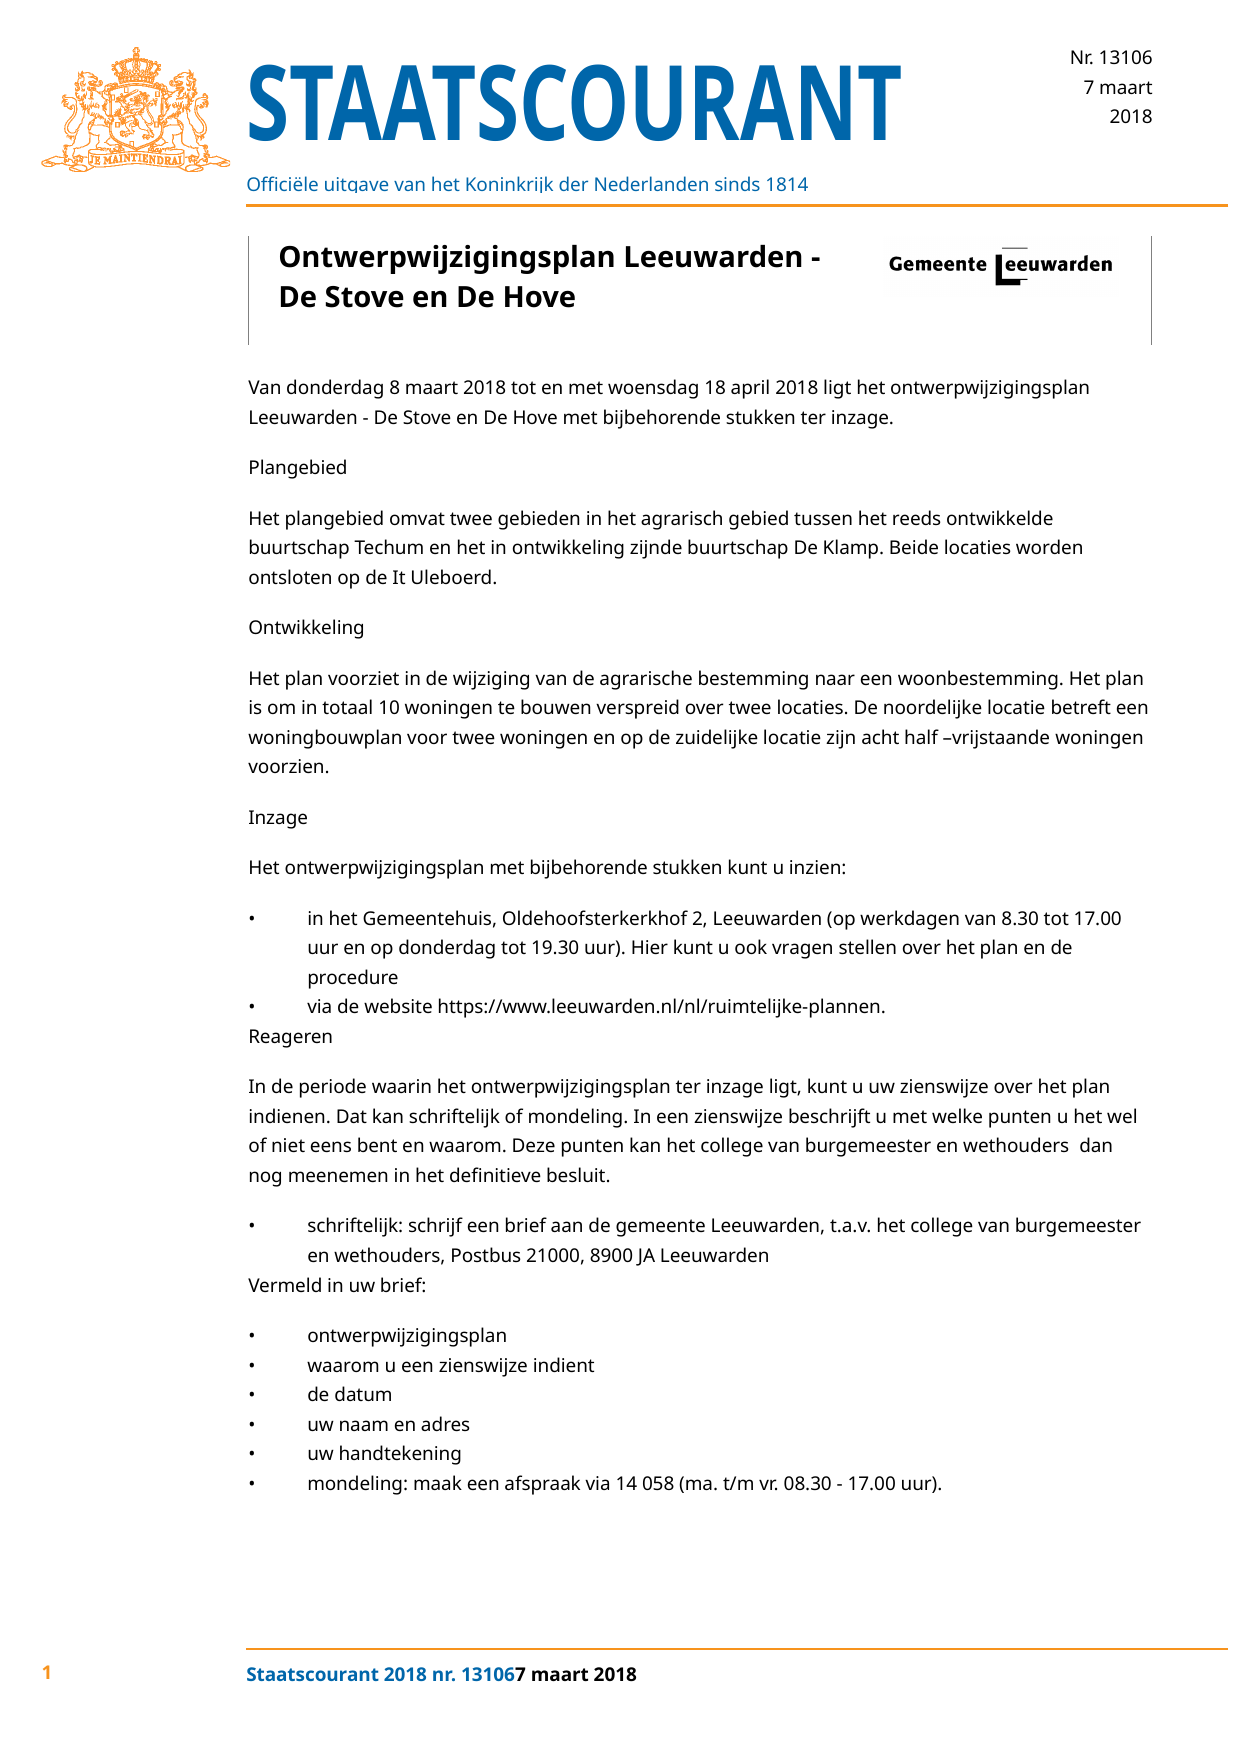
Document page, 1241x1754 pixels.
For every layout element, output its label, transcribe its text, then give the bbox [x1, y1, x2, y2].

list de datum [248, 1381, 1152, 1407]
picture [41, 47, 231, 172]
picture [882, 236, 1119, 297]
list schriftelijk: schrijf een brief aan de gemeente Leeuwarden, t.a.v. het college van burgemeester en wethouders, Postbus 21000, 8900 JA Leeuwarden [248, 1213, 1152, 1268]
list uw handtekening [248, 1441, 1152, 1466]
list ontwerpwijzigingsplan [248, 1322, 1152, 1348]
list in het Gemeentehuis, Oldehoofsterkerkhof 2, Leeuwarden (op werkdagen van 8.30 tot 17.00 uur en op donderdag tot 19.30 uur). Hier kunt u ook vragen stellen over het plan en de procedure [248, 905, 1152, 989]
text Inzage [248, 804, 1152, 829]
text Reageren [248, 1023, 1152, 1049]
text Plangebied [248, 454, 1152, 480]
list mondeling: maak een afspraak via 14 058 (ma. t/m vr. 08.30 - 17.00 uur). [248, 1470, 1152, 1496]
list via de website https://www.leeuwarden.nl/nl/ruimtelijke-plannen. [248, 993, 1152, 1019]
text Vermeld in uw brief: [248, 1272, 1152, 1297]
text Het ontwerpwijzigingsplan met bijbehorende stukken kunt u inzien: [248, 854, 1152, 880]
text Ontwikkeling [248, 614, 1152, 640]
text Het plan voorziet in de wijziging van de agrarische bestemming naar een woonbestemming. Het plan is om in totaal 10 woningen te bouwen verspreid over twee locaties. De noordelijke locatie betreft een woningbouwplan voor twee woningen en op de zuidelijke locatie zijn acht half –vrijstaande woningen voorzien. [248, 665, 1152, 779]
table_header Ontwerpwijzigingsplan Leeuwarden - De Stove en De Hove [249, 236, 850, 345]
text In de periode waarin het ontwerpwijzigingsplan ter inzage ligt, kunt u uw zienswijze over het plan indienen. Dat kan schriftelijk of mondeling. In een zienswijze beschrijft u met welke punten u het wel of niet eens bent en waarom. Deze punten kan het college van burgemeester en wethouders dan nog meenemen in het definitieve besluit. [248, 1073, 1152, 1188]
list uw naam en adres [248, 1411, 1152, 1437]
table_header [850, 236, 1151, 345]
text Het plangebied omvat twee gebieden in het agrarisch gebied tussen het reeds ontwikkelde buurtschap Techum en het in ontwikkeling zijnde buurtschap De Klamp. Beide locaties worden ontsloten op de It Uleboerd. [248, 505, 1152, 589]
list waarom u een zienswijze indient [248, 1352, 1152, 1377]
text Van donderdag 8 maart 2018 tot en met woensdag 18 april 2018 ligt het ontwerpwijzigingsplan Leeuwarden - De Stove en De Hove met bijbehorende stukken ter inzage. [248, 374, 1152, 429]
